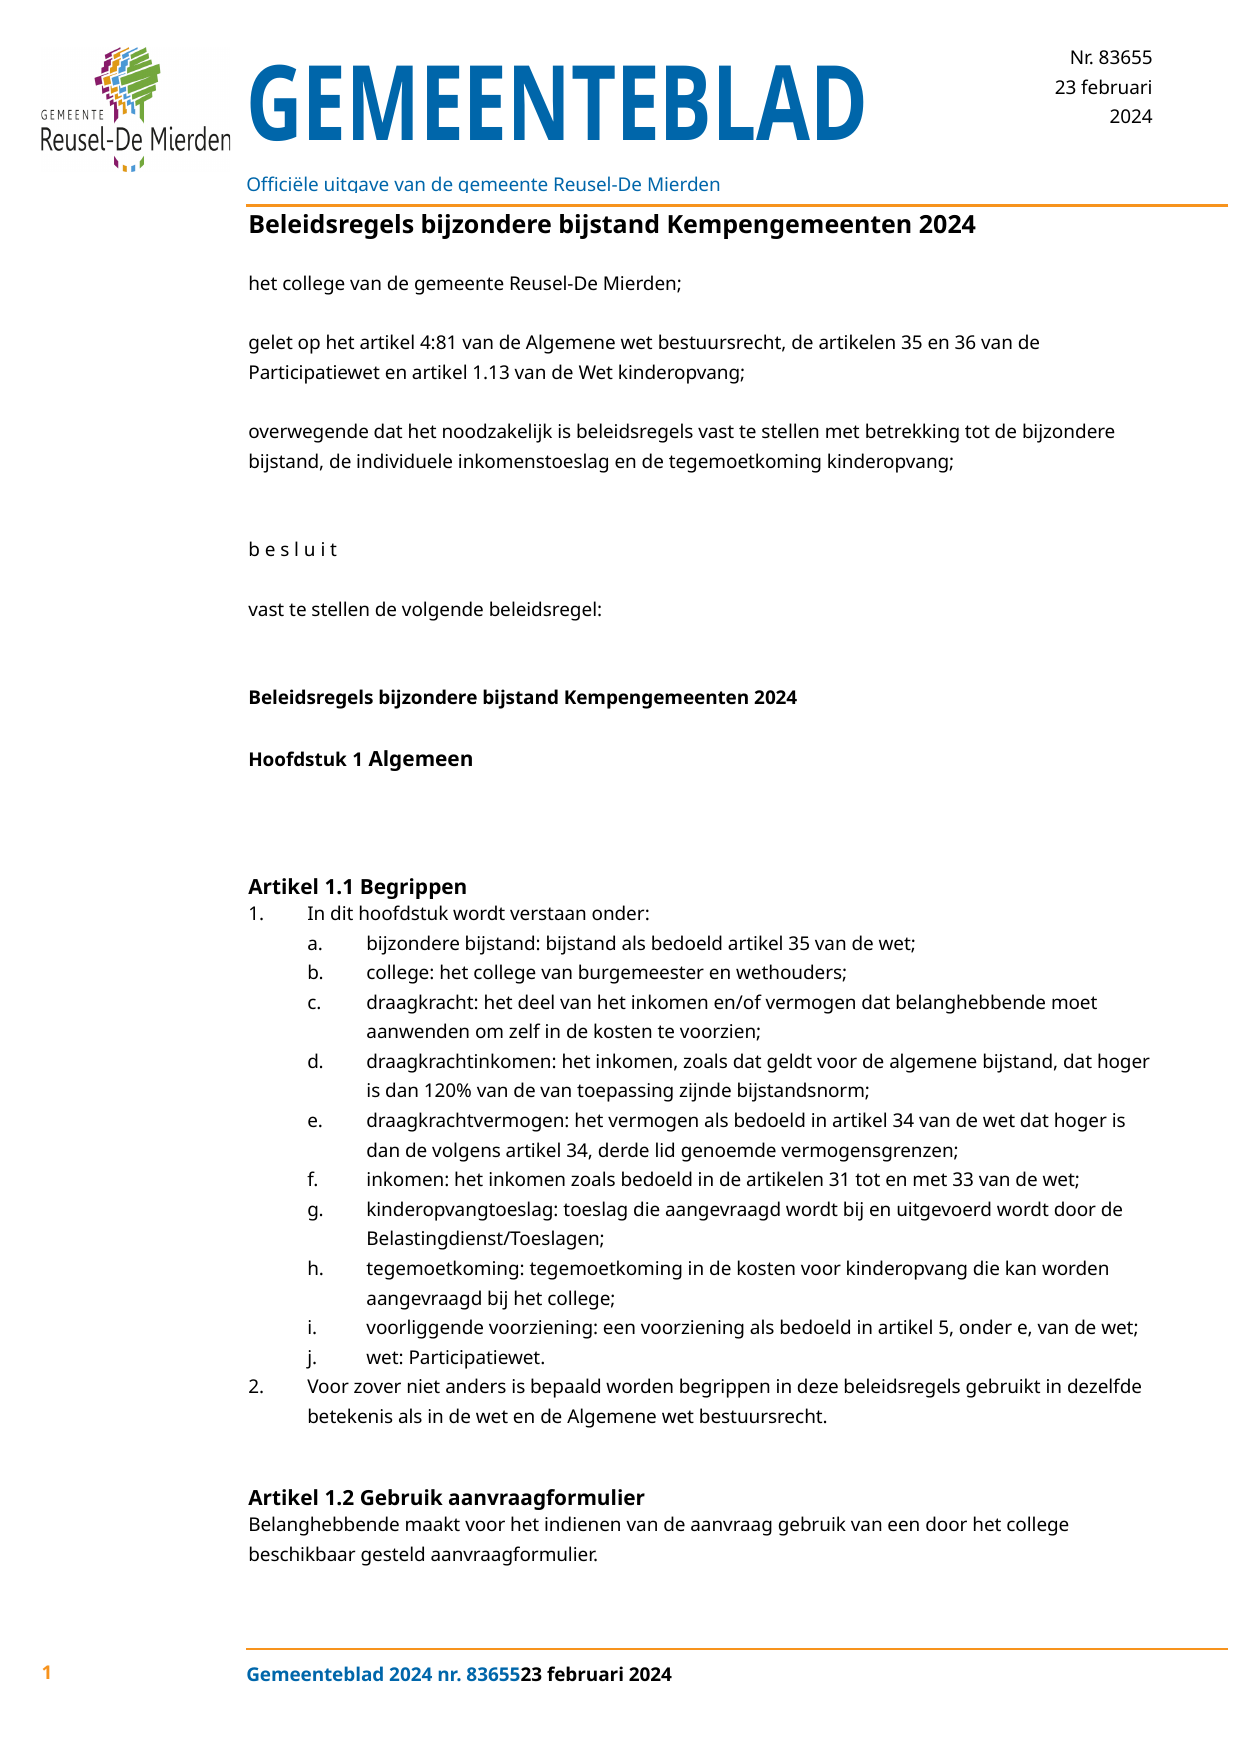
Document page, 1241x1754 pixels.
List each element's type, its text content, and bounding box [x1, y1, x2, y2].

text overwegende dat het noodzakelijk is beleidsregels vast te stellen met betrekking tot de bijzondere bijstand, de individuele inkomenstoeslag en de tegemoetkoming kinderopvang; [248, 418, 1152, 473]
text Belanghebbende maakt voor het indienen van de aanvraag gebruik van een door het college beschikbaar gesteld aanvraagformulier. [248, 1512, 1152, 1567]
text Artikel 1.1 Begrippen [248, 872, 1152, 900]
list bijzondere bijstand: bijstand als bedoeld artikel 35 van de wet; [307, 930, 1152, 956]
list voorliggende voorziening: een voorziening als bedoeld in artikel 5, onder e, van de wet; [307, 1314, 1152, 1340]
text Hoofdstuk 1 Algemeen [248, 744, 1152, 772]
list Voor zover niet anders is bepaald worden begrippen in deze beleidsregels gebruikt in dezelfde betekenis als in de wet en de Algemene wet bestuursrecht. [248, 1373, 1152, 1429]
list wet: Participatiewet. [307, 1344, 1152, 1370]
text Artikel 1.2 Gebruik aanvraagformulier [248, 1483, 1152, 1512]
list kinderopvangtoeslag: toeslag die aangevraagd wordt bij en uitgevoerd wordt door de Belastingdienst/Toeslagen; [307, 1196, 1152, 1251]
text b e s l u i t [248, 537, 1152, 562]
picture [41, 47, 231, 172]
text Beleidsregels bijzondere bijstand Kempengemeenten 2024 [248, 207, 1152, 241]
text vast te stellen de volgende beleidsregel: [248, 596, 1152, 621]
list draagkrachtvermogen: het vermogen als bedoeld in artikel 34 van de wet dat hoger is dan de volgens artikel 34, derde lid genoemde vermogensgrenzen; [307, 1107, 1152, 1163]
list In dit hoofdstuk wordt verstaan onder: [248, 900, 1152, 926]
text Beleidsregels bijzondere bijstand Kempengemeenten 2024 [248, 684, 1152, 710]
list college: het college van burgemeester en wethouders; [307, 959, 1152, 985]
list tegemoetkoming: tegemoetkoming in de kosten voor kinderopvang die kan worden aangevraagd bij het college; [307, 1255, 1152, 1311]
list inkomen: het inkomen zoals bedoeld in de artikelen 31 tot en met 33 van de wet; [307, 1166, 1152, 1192]
text gelet op het artikel 4:81 van de Algemene wet bestuursrecht, de artikelen 35 en 36 van de Participatiewet en artikel 1.13 van de Wet kinderopvang; [248, 329, 1152, 385]
text het college van de gemeente Reusel-De Mierden; [248, 270, 1152, 296]
list draagkracht: het deel van het inkomen en/of vermogen dat belanghebbende moet aanwenden om zelf in de kosten te voorzien; [307, 989, 1152, 1044]
list draagkrachtinkomen: het inkomen, zoals dat geldt voor de algemene bijstand, dat hoger is dan 120% van de van toepassing zijnde bijstandsnorm; [307, 1048, 1152, 1103]
